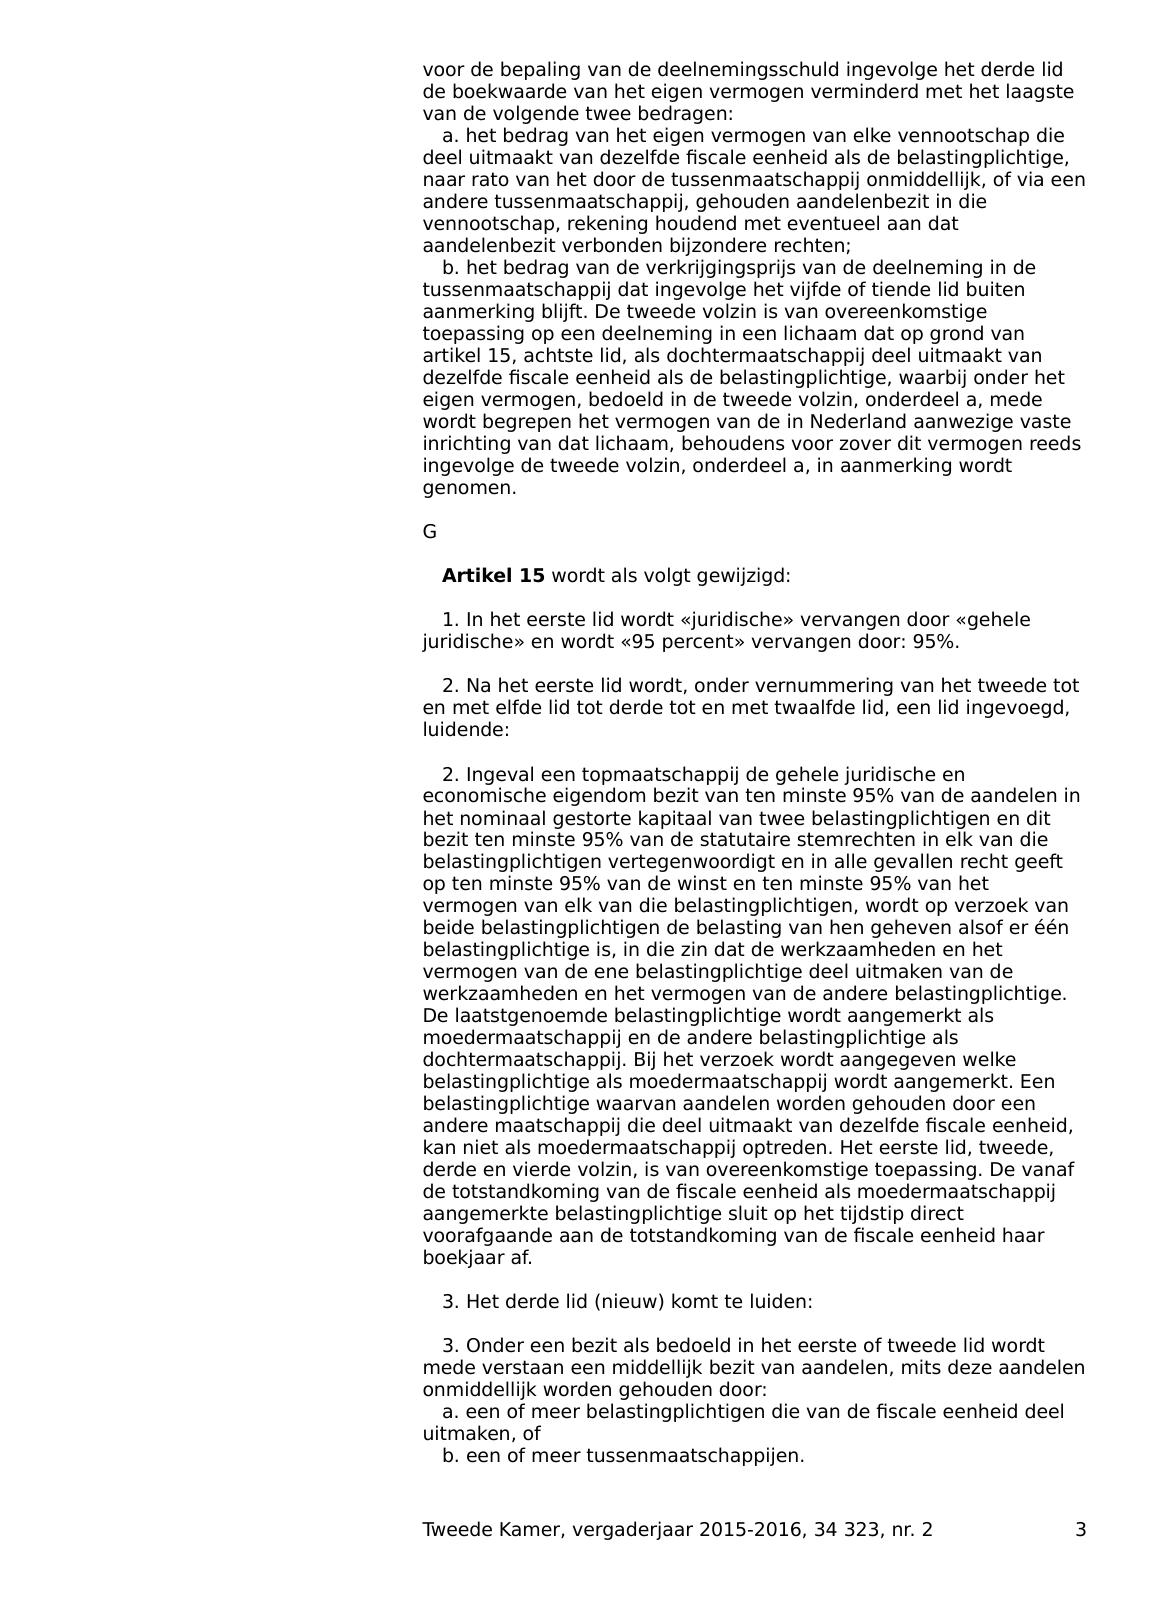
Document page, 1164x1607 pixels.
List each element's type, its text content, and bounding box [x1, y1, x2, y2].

text b. het bedrag van de verkrijgingsprijs van de deelneming in de tussenmaatschappij dat ingevolge het vijfde of tiende lid buiten aanmerking blijft. De tweede volzin is van overeenkomstige toepassing op een deelneming in een lichaam dat op grond van artikel 15, achtste lid, als dochtermaatschappij deel uitmaakt van dezelfde fiscale eenheid als de belastingplichtige, waarbij onder het eigen vermogen, bedoeld in de tweede volzin, onderdeel a, mede wordt begrepen het vermogen van de in Nederland aanwezige vaste inrichting van dat lichaam, behoudens voor zover dit vermogen reeds ingevolge de tweede volzin, onderdeel a, in aanmerking wordt genomen. [422, 257, 1087, 499]
text 2. Ingeval een topmaatschappij de gehele juridische en economische eigendom bezit van ten minste 95% van de aandelen in het nominaal gestorte kapitaal van twee belastingplichtigen en dit bezit ten minste 95% van de statutaire stemrechten in elk van die belastingplichtigen vertegenwoordigt en in alle gevallen recht geeft op ten minste 95% van de winst en ten minste 95% van het vermogen van elk van die belastingplichtigen, wordt op verzoek van beide belastingplichtigen de belasting van hen geheven alsof er één belastingplichtige is, in die zin dat de werkzaamheden en het vermogen van de ene belastingplichtige deel uitmaken van de werkzaamheden en het vermogen van de andere belastingplichtige. De laatstgenoemde belastingplichtige wordt aangemerkt als moedermaatschappij en de andere belastingplichtige als dochtermaatschappij. Bij het verzoek wordt aangegeven welke belastingplichtige als moedermaatschappij wordt aangemerkt. Een belastingplichtige waarvan aandelen worden gehouden door een andere maatschappij die deel uitmaakt van dezelfde fiscale eenheid, kan niet als moedermaatschappij optreden. Het eerste lid, tweede, derde en vierde volzin, is van overeenkomstige toepassing. De vanaf de totstandkoming van de fiscale eenheid als moedermaatschappij aangemerkte belastingplichtige sluit op het tijdstip direct voorafgaande aan de totstandkoming van de fiscale eenheid haar boekjaar af. [422, 763, 1087, 1269]
text 3. Onder een bezit als bedoeld in het eerste of tweede lid wordt mede verstaan een middellijk bezit van aandelen, mits deze aandelen onmiddellijk worden gehouden door: [422, 1335, 1087, 1401]
text b. een of meer tussenmaatschappijen. [422, 1445, 1087, 1467]
text voor de bepaling van de deelnemingsschuld ingevolge het derde lid de boekwaarde van het eigen vermogen verminderd met het laagste van de volgende twee bedragen: [422, 59, 1087, 125]
text a. een of meer belastingplichtigen die van de fiscale eenheid deel uitmaken, of [422, 1401, 1087, 1445]
text 1. In het eerste lid wordt «juridische» vervangen door «gehele juridische» en wordt «95 percent» vervangen door: 95%. [422, 609, 1087, 653]
text Artikel 15 wordt als volgt gewijzigd: [422, 565, 1087, 587]
text a. het bedrag van het eigen vermogen van elke vennootschap die deel uitmaakt van dezelfde fiscale eenheid als de belastingplichtige, naar rato van het door de tussenmaatschappij onmiddellijk, of via een andere tussenmaatschappij, gehouden aandelenbezit in die vennootschap, rekening houdend met eventueel aan dat aandelenbezit verbonden bijzondere rechten; [422, 125, 1087, 257]
text 2. Na het eerste lid wordt, onder vernummering van het tweede tot en met elfde lid tot derde tot en met twaalfde lid, een lid ingevoegd, luidende: [422, 675, 1087, 741]
text 3. Het derde lid (nieuw) komt te luiden: [422, 1291, 1087, 1313]
text G [422, 521, 1087, 543]
